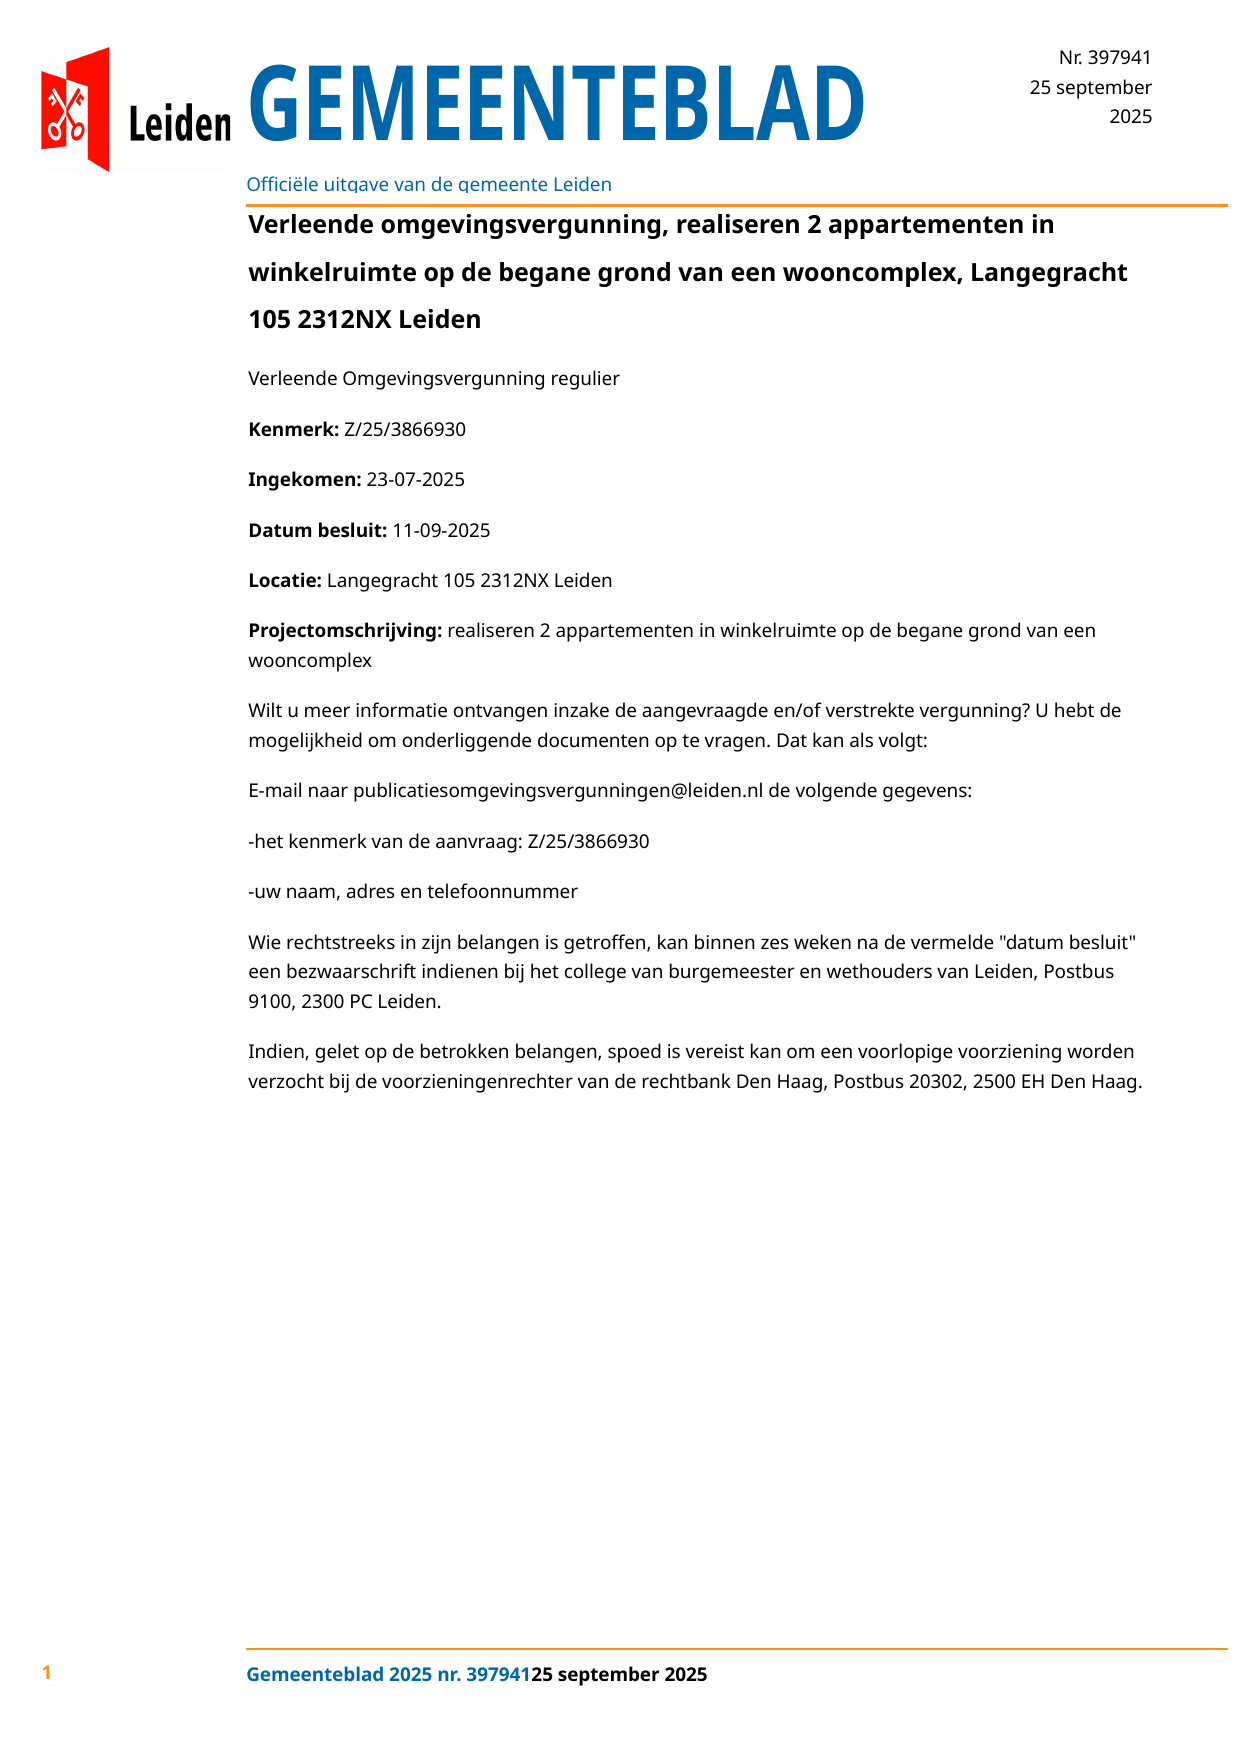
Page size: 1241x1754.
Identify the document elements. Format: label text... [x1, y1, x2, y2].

text Wie rechtstreeks in zijn belangen is getroffen, kan binnen zes weken na de vermelde "datum besluit" een bezwaarschrift indienen bij het college van burgemeester en wethouders van Leiden, Postbus 9100, 2300 PC Leiden. [248, 929, 1152, 1014]
text -het kenmerk van de aanvraag: Z/25/3866930 [248, 828, 1152, 854]
picture [41, 47, 231, 172]
text Projectomschrijving: realiseren 2 appartementen in winkelruimte op de begane grond van een wooncomplex [248, 618, 1152, 673]
text Locatie: Langegracht 105 2312NX Leiden [248, 567, 1152, 593]
text -uw naam, adres en telefoonnummer [248, 878, 1152, 904]
text Verleende omgevingsvergunning, realiseren 2 appartementen in winkelruimte op de begane grond van een wooncomplex, Langegracht 105 2312NX Leiden [248, 207, 1152, 336]
text Wilt u meer informatie ontvangen inzake de aangevraagde en/of verstrekte vergunning? U hebt de mogelijkheid om onderliggende documenten op te vragen. Dat kan als volgt: [248, 698, 1152, 753]
text Verleende Omgevingsvergunning regulier [248, 366, 1152, 391]
text Kenmerk: Z/25/3866930 [248, 416, 1152, 442]
text Ingekomen: 23-07-2025 [248, 466, 1152, 492]
text Datum besluit: 11-09-2025 [248, 517, 1152, 542]
text Indien, gelet op de betrokken belangen, spoed is vereist kan om een voorlopige voorziening worden verzocht bij de voorzieningenrechter van de rechtbank Den Haag, Postbus 20302, 2500 EH Den Haag. [248, 1038, 1152, 1094]
text E-mail naar publicatiesomgevingsvergunningen@leiden.nl de volgende gegevens: [248, 778, 1152, 803]
